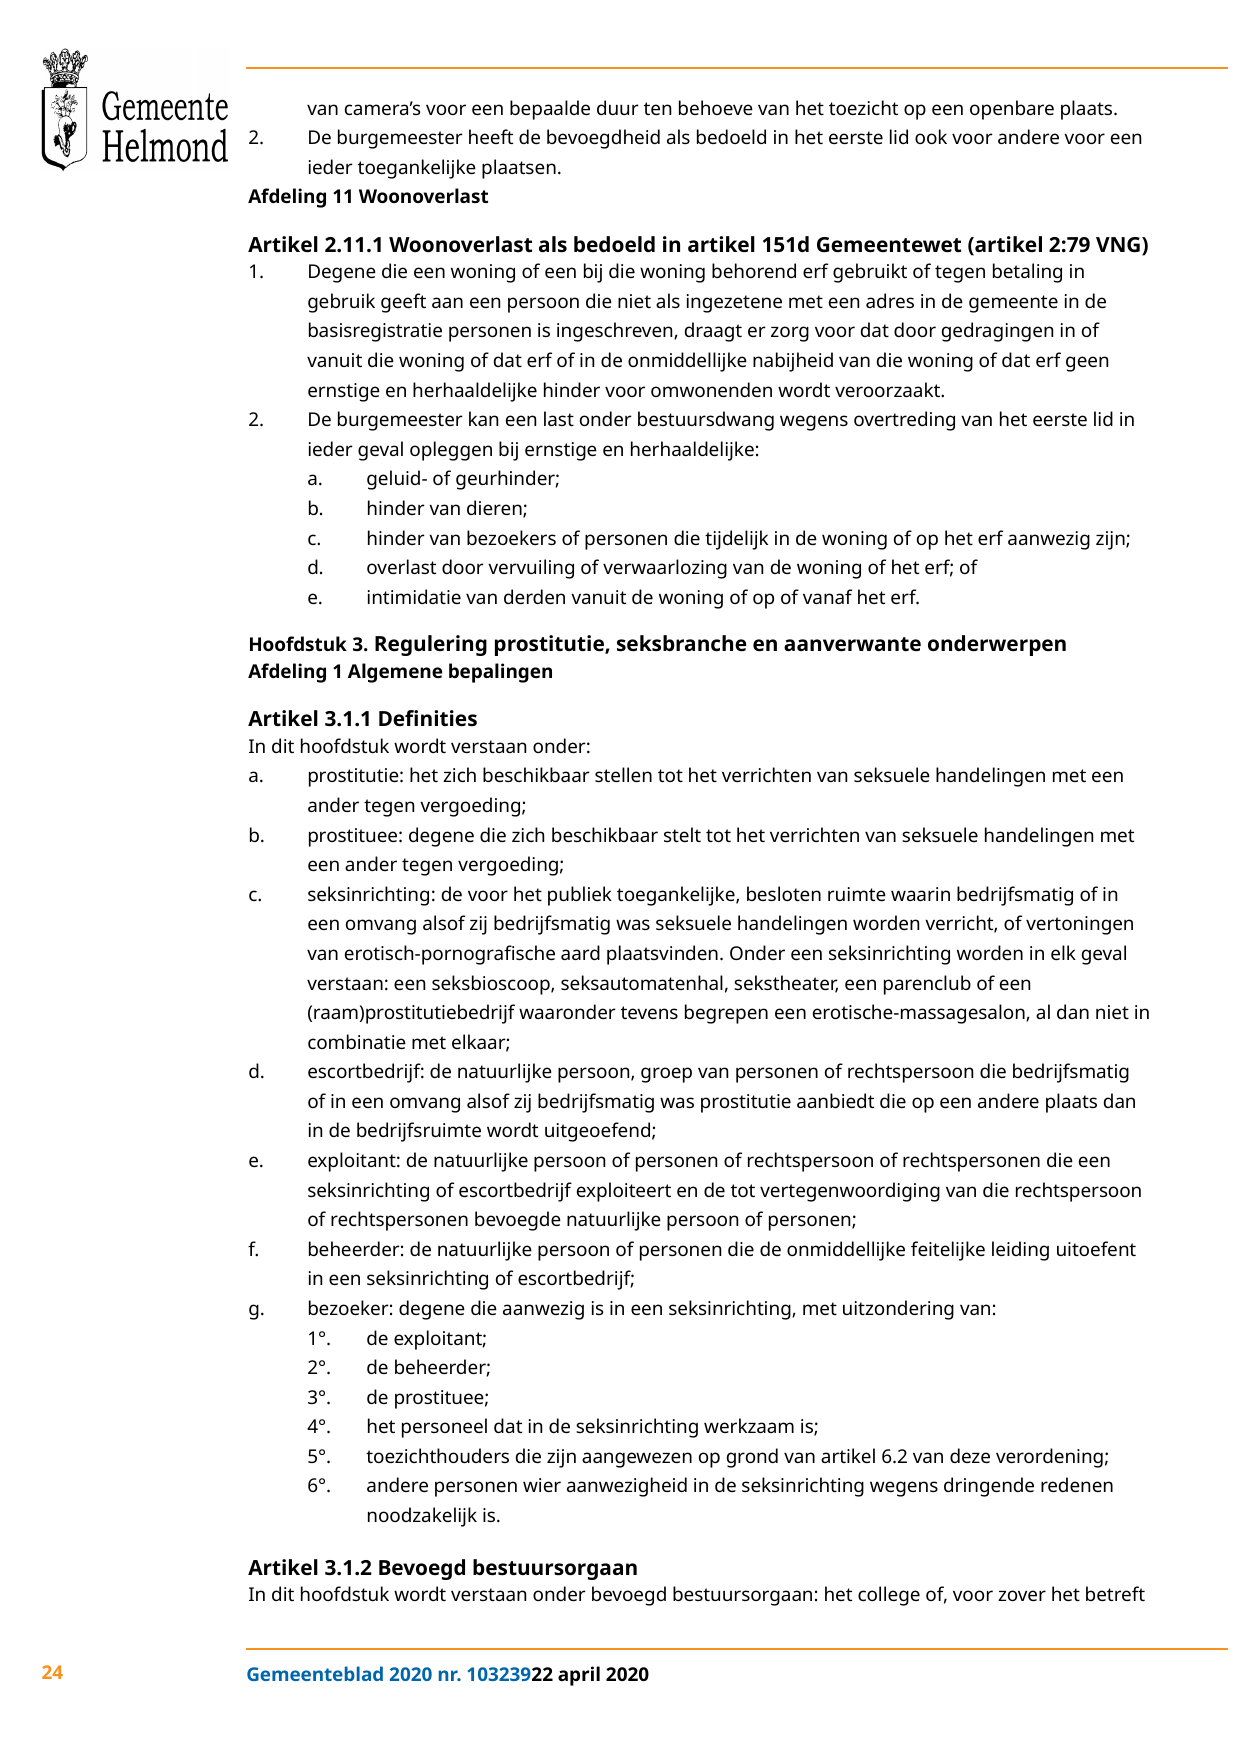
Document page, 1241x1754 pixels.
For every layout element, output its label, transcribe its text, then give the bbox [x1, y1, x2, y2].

list prostituee: degene die zich beschikbaar stelt tot het verrichten van seksuele handelingen met een ander tegen vergoeding; [248, 822, 1152, 877]
list beheerder: de natuurlijke persoon of personen die de onmiddellijke feitelijke leiding uitoefent in een seksinrichting of escortbedrijf; [248, 1236, 1152, 1291]
text In dit hoofdstuk wordt verstaan onder: [248, 733, 1152, 759]
text Afdeling 11 Woonoverlast [248, 183, 1152, 209]
text Artikel 3.1.1 Definities [248, 704, 1152, 733]
list hinder van bezoekers of personen die tijdelijk in de woning of op het erf aanwezig zijn; [307, 525, 1152, 551]
list van camera’s voor een bepaalde duur ten behoeve van het toezicht op een openbare plaats. [248, 95, 1152, 121]
list het personeel dat in de seksinrichting werkzaam is; [307, 1413, 1152, 1439]
text Afdeling 1 Algemene bepalingen [248, 658, 1152, 684]
list De burgemeester heeft de bevoegdheid als bedoeld in het eerste lid ook voor andere voor een ieder toegankelijke plaatsen. [248, 124, 1152, 180]
list prostitutie: het zich beschikbaar stellen tot het verrichten van seksuele handelingen met een ander tegen vergoeding; [248, 763, 1152, 818]
list Degene die een woning of een bij die woning behorend erf gebruikt of tegen betaling in gebruik geeft aan een persoon die niet als ingezetene met een adres in de gemeente in de basisregistratie personen is ingeschreven, draagt er zorg voor dat door gedragingen in of vanuit die woning of dat erf of in de onmiddellijke nabijheid van die woning of dat erf geen ernstige en herhaaldelijke hinder voor omwonenden wordt veroorzaakt. [248, 258, 1152, 403]
list de prostituee; [307, 1384, 1152, 1409]
list exploitant: de natuurlijke persoon of personen of rechtspersoon of rechtspersonen die een seksinrichting of escortbedrijf exploiteert en de tot vertegenwoordiging van die rechtspersoon of rechtspersonen bevoegde natuurlijke persoon of personen; [248, 1147, 1152, 1232]
text Hoofdstuk 3. Regulering prostitutie, seksbranche en aanverwante onderwerpen [248, 629, 1152, 658]
list De burgemeester kan een last onder bestuursdwang wegens overtreding van het eerste lid in ieder geval opleggen bij ernstige en herhaaldelijke: [248, 406, 1152, 462]
list seksinrichting: de voor het publiek toegankelijke, besloten ruimte waarin bedrijfsmatig of in een omvang alsof zij bedrijfsmatig was seksuele handelingen worden verricht, of vertoningen van erotisch-pornografische aard plaatsvinden. Onder een seksinrichting worden in elk geval verstaan: een seksbioscoop, seksautomatenhal, sekstheater, een parenclub of een (raam)prostitutiebedrijf waaronder tevens begrepen een erotische-massagesalon, al dan niet in combinatie met elkaar; [248, 881, 1152, 1054]
text Artikel 3.1.2 Bevoegd bestuursorgaan [248, 1553, 1152, 1581]
text Artikel 2.11.1 Woonoverlast als bedoeld in artikel 151d Gemeentewet (artikel 2:79 VNG) [248, 230, 1152, 258]
list escortbedrijf: de natuurlijke persoon, groep van personen of rechtspersoon die bedrijfsmatig of in een omvang alsof zij bedrijfsmatig was prostitutie aanbiedt die op een andere plaats dan in de bedrijfsruimte wordt uitgeoefend; [248, 1058, 1152, 1143]
list toezichthouders die zijn aangewezen op grond van artikel 6.2 van deze verordening; [307, 1443, 1152, 1469]
list bezoeker: degene die aanwezig is in een seksinrichting, met uitzondering van: [248, 1295, 1152, 1321]
list geluid- of geurhinder; [307, 466, 1152, 491]
list andere personen wier aanwezigheid in de seksinrichting wegens dringende redenen noodzakelijk is. [307, 1473, 1152, 1528]
picture [41, 47, 231, 172]
list overlast door vervuiling of verwaarlozing van de woning of het erf; of [307, 554, 1152, 580]
list intimidatie van derden vanuit de woning of op of vanaf het erf. [307, 584, 1152, 610]
text In dit hoofdstuk wordt verstaan onder bevoegd bestuursorgaan: het college of, voor zover het betreft [248, 1581, 1152, 1607]
list de beheerder; [307, 1354, 1152, 1380]
list hinder van dieren; [307, 495, 1152, 521]
list de exploitant; [307, 1325, 1152, 1350]
